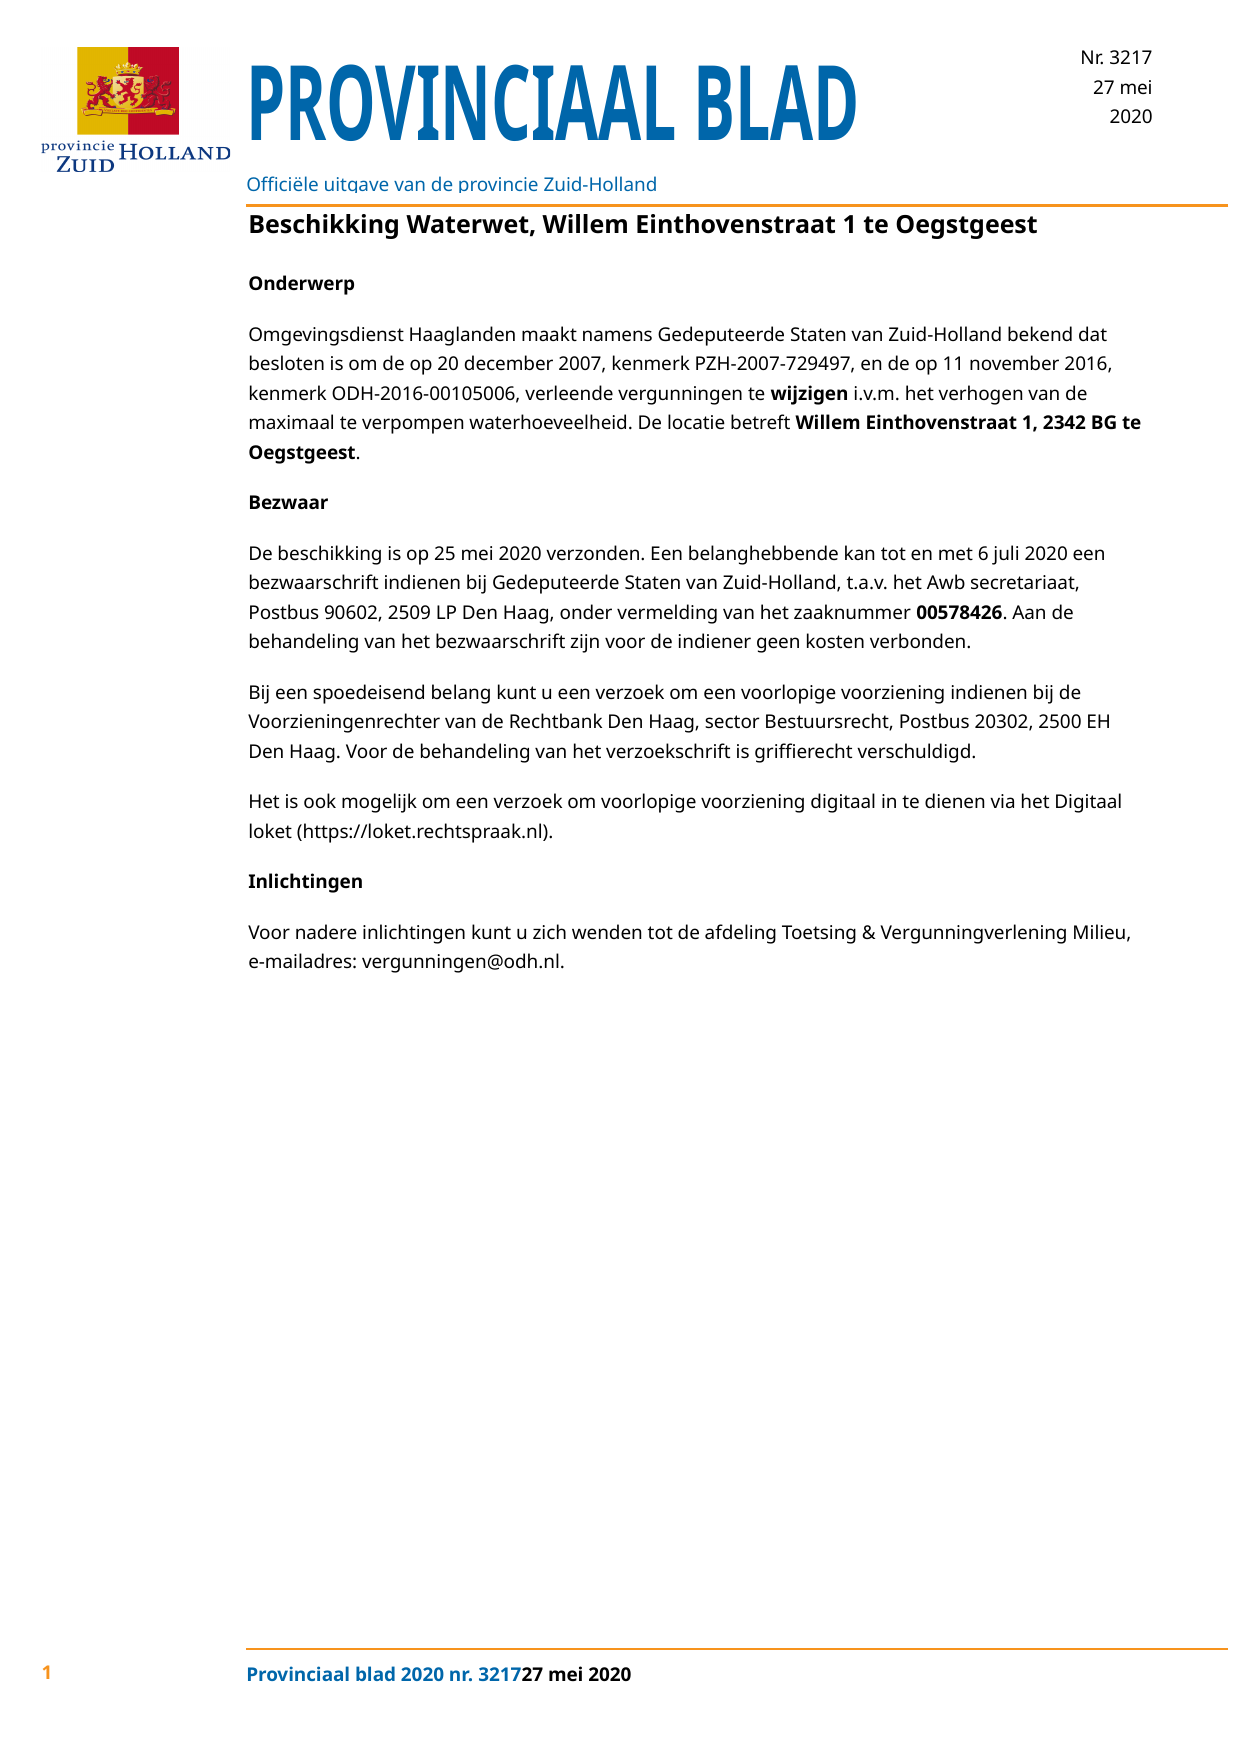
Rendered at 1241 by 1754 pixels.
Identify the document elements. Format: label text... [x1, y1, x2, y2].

text Omgevingsdienst Haaglanden maakt namens Gedeputeerde Staten van Zuid-Holland bekend dat besloten is om de op 20 december 2007, kenmerk PZH-2007-729497, en de op 11 november 2016, kenmerk ODH-2016-00105006, verleende vergunningen te wijzigen i.v.m. het verhogen van de maximaal te verpompen waterhoeveelheid. De locatie betreft Willem Einthovenstraat 1, 2342 BG te Oegstgeest. [248, 321, 1152, 465]
picture [41, 47, 231, 172]
text Voor nadere inlichtingen kunt u zich wenden tot de afdeling Toetsing & Vergunningverlening Milieu, e-mailadres: vergunningen@odh.nl. [248, 919, 1152, 974]
text Inlichtingen [248, 869, 1152, 894]
text Het is ook mogelijk om een verzoek om voorlopige voorziening digitaal in te dienen via het Digitaal loket (https://loket.rechtspraak.nl). [248, 789, 1152, 844]
text Bezwaar [248, 489, 1152, 515]
text Beschikking Waterwet, Willem Einthovenstraat 1 te Oegstgeest [248, 207, 1152, 241]
text Onderwerp [248, 270, 1152, 296]
text Bij een spoedeisend belang kunt u een verzoek om een voorlopige voorziening indienen bij de Voorzieningenrechter van de Rechtbank Den Haag, sector Bestuursrecht, Postbus 20302, 2500 EH Den Haag. Voor de behandeling van het verzoekschrift is griffierecht verschuldigd. [248, 679, 1152, 764]
text De beschikking is op 25 mei 2020 verzonden. Een belanghebbende kan tot en met 6 juli 2020 een bezwaarschrift indienen bij Gedeputeerde Staten van Zuid-Holland, t.a.v. het Awb secretariaat, Postbus 90602, 2509 LP Den Haag, onder vermelding van het zaaknummer 00578426. Aan de behandeling van het bezwaarschrift zijn voor de indiener geen kosten verbonden. [248, 540, 1152, 654]
